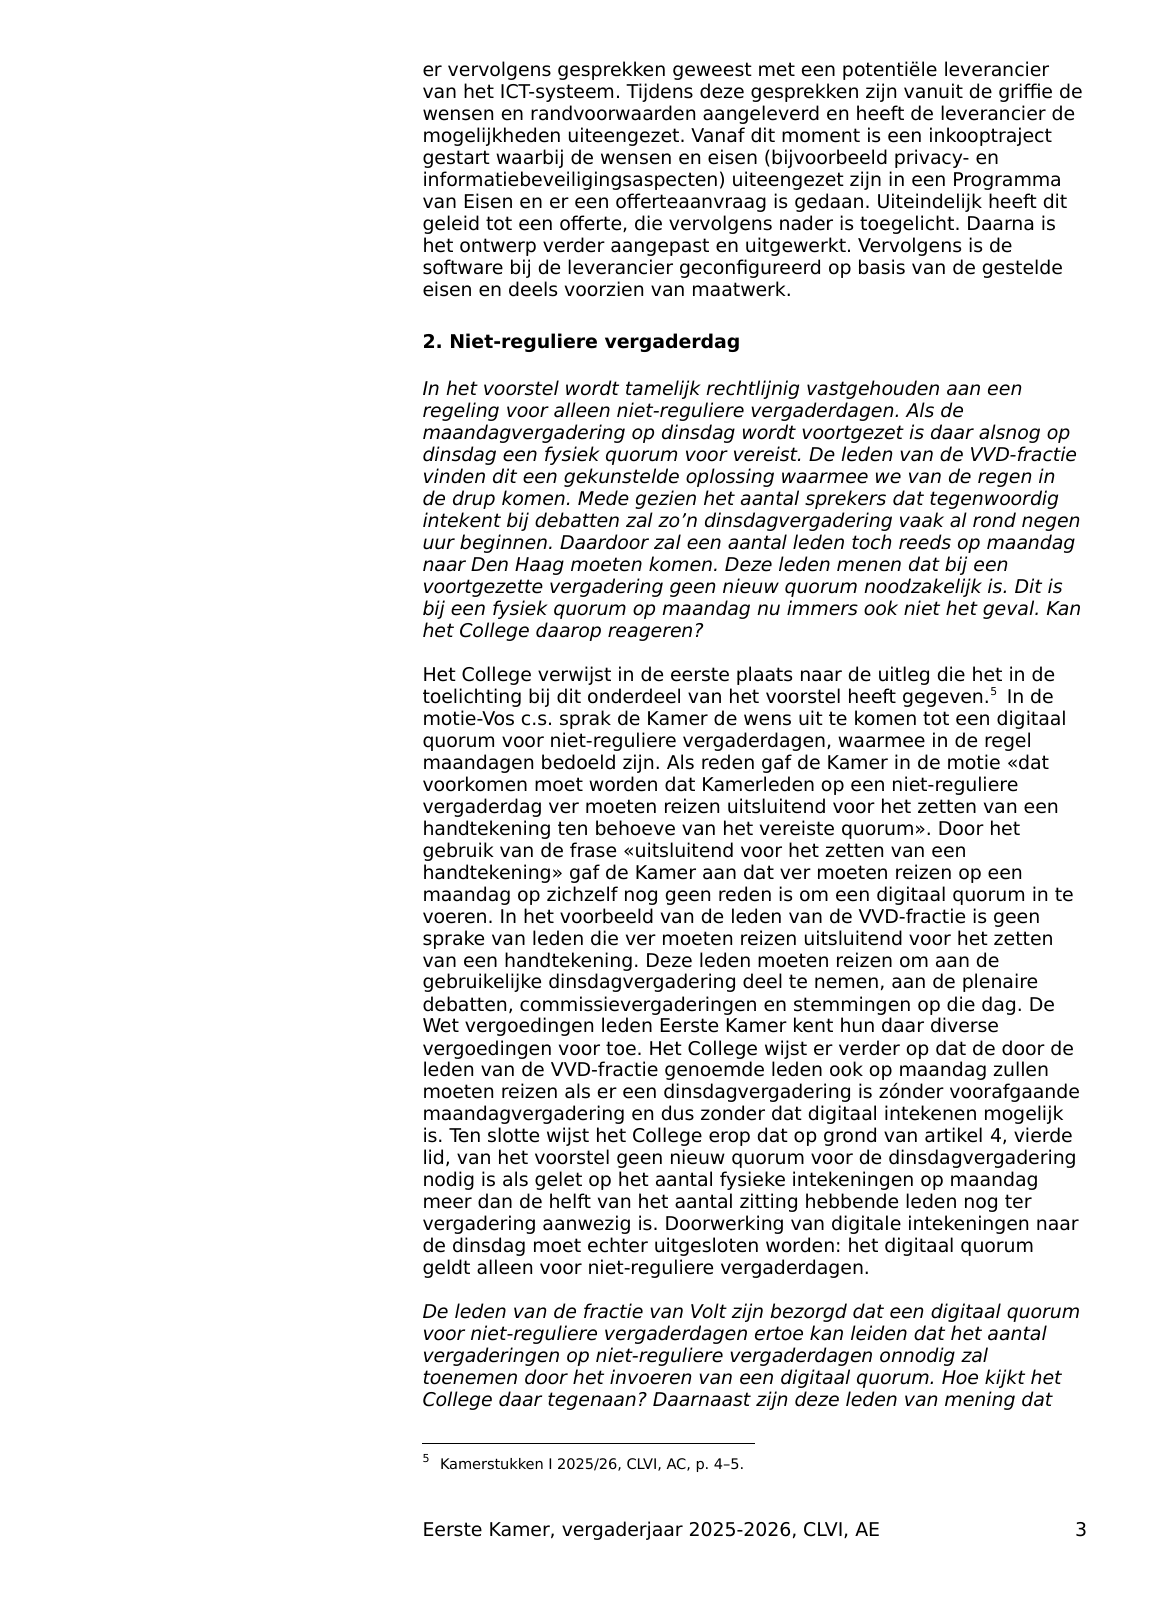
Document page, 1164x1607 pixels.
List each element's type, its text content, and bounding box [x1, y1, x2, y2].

text De leden van de fractie van Volt zijn bezorgd dat een digitaal quorum voor niet-reguliere vergaderdagen ertoe kan leiden dat het aantal vergaderingen op niet-reguliere vergaderdagen onnodig zal toenemen door het invoeren van een digitaal quorum. Hoe kijkt het College daar tegenaan? Daarnaast zijn deze leden van mening dat [422, 1301, 1087, 1411]
subtitle 2. Niet-reguliere vergaderdag [422, 331, 1087, 353]
text er vervolgens gesprekken geweest met een potentiële leverancier van het ICT-systeem. Tijdens deze gesprekken zijn vanuit de griffie de wensen en randvoorwaarden aangeleverd en heeft de leverancier de mogelijkheden uiteengezet. Vanaf dit moment is een inkooptraject gestart waarbij de wensen en eisen (bijvoorbeeld privacy- en informatiebeveiligingsaspecten) uiteengezet zijn in een Programma van Eisen en er een offerteaanvraag is gedaan. Uiteindelijk heeft dit geleid tot een offerte, die vervolgens nader is toegelicht. Daarna is het ontwerp verder aangepast en uitgewerkt. Vervolgens is de software bij de leverancier geconfigureerd op basis van de gestelde eisen en deels voorzien van maatwerk. [422, 59, 1087, 301]
text In het voorstel wordt tamelijk rechtlijnig vastgehouden aan een regeling voor alleen niet-reguliere vergaderdagen. Als de maandagvergadering op dinsdag wordt voortgezet is daar alsnog op dinsdag een fysiek quorum voor vereist. De leden van de VVD-fractie vinden dit een gekunstelde oplossing waarmee we van de regen in de drup komen. Mede gezien het aantal sprekers dat tegenwoordig intekent bij debatten zal zo’n dinsdagvergadering vaak al rond negen uur beginnen. Daardoor zal een aantal leden toch reeds op maandag naar Den Haag moeten komen. Deze leden menen dat bij een voortgezette vergadering geen nieuw quorum noodzakelijk is. Dit is bij een fysiek quorum op maandag nu immers ook niet het geval. Kan het College daarop reageren? [422, 378, 1087, 642]
text Kamerstukken I 2025/26, CLVI, AC, p. 4–5. [422, 1452, 1087, 1474]
text Het College verwijst in de eerste plaats naar de uitleg die het in de toelichting bij dit onderdeel van het voorstel heeft gegeven. In de motie-Vos c.s. sprak de Kamer de wens uit te komen tot een digitaal quorum voor niet-reguliere vergaderdagen, waarmee in de regel maandagen bedoeld zijn. Als reden gaf de Kamer in de motie «dat voorkomen moet worden dat Kamerleden op een niet-reguliere vergaderdag ver moeten reizen uitsluitend voor het zetten van een handtekening ten behoeve van het vereiste quorum». Door het gebruik van de frase «uitsluitend voor het zetten van een handtekening» gaf de Kamer aan dat ver moeten reizen op een maandag op zichzelf nog geen reden is om een digitaal quorum in te voeren. In het voorbeeld van de leden van de VVD-fractie is geen sprake van leden die ver moeten reizen uitsluitend voor het zetten van een handtekening. Deze leden moeten reizen om aan de gebruikelijke dinsdagvergadering deel te nemen, aan de plenaire debatten, commissievergaderingen en stemmingen op die dag. De Wet vergoedingen leden Eerste Kamer kent hun daar diverse vergoedingen voor toe. Het College wijst er verder op dat de door de leden van de VVD-fractie genoemde leden ook op maandag zullen moeten reizen als er een dinsdagvergadering is zónder voorafgaande maandagvergadering en dus zonder dat digitaal intekenen mogelijk is. Ten slotte wijst het College erop dat op grond van artikel 4, vierde lid, van het voorstel geen nieuw quorum voor de dinsdagvergadering nodig is als gelet op het aantal fysieke intekeningen op maandag meer dan de helft van het aantal zitting hebbende leden nog ter vergadering aanwezig is. Doorwerking van digitale intekeningen naar de dinsdag moet echter uitgesloten worden: het digitaal quorum geldt alleen voor niet-reguliere vergaderdagen. [422, 664, 1087, 1279]
